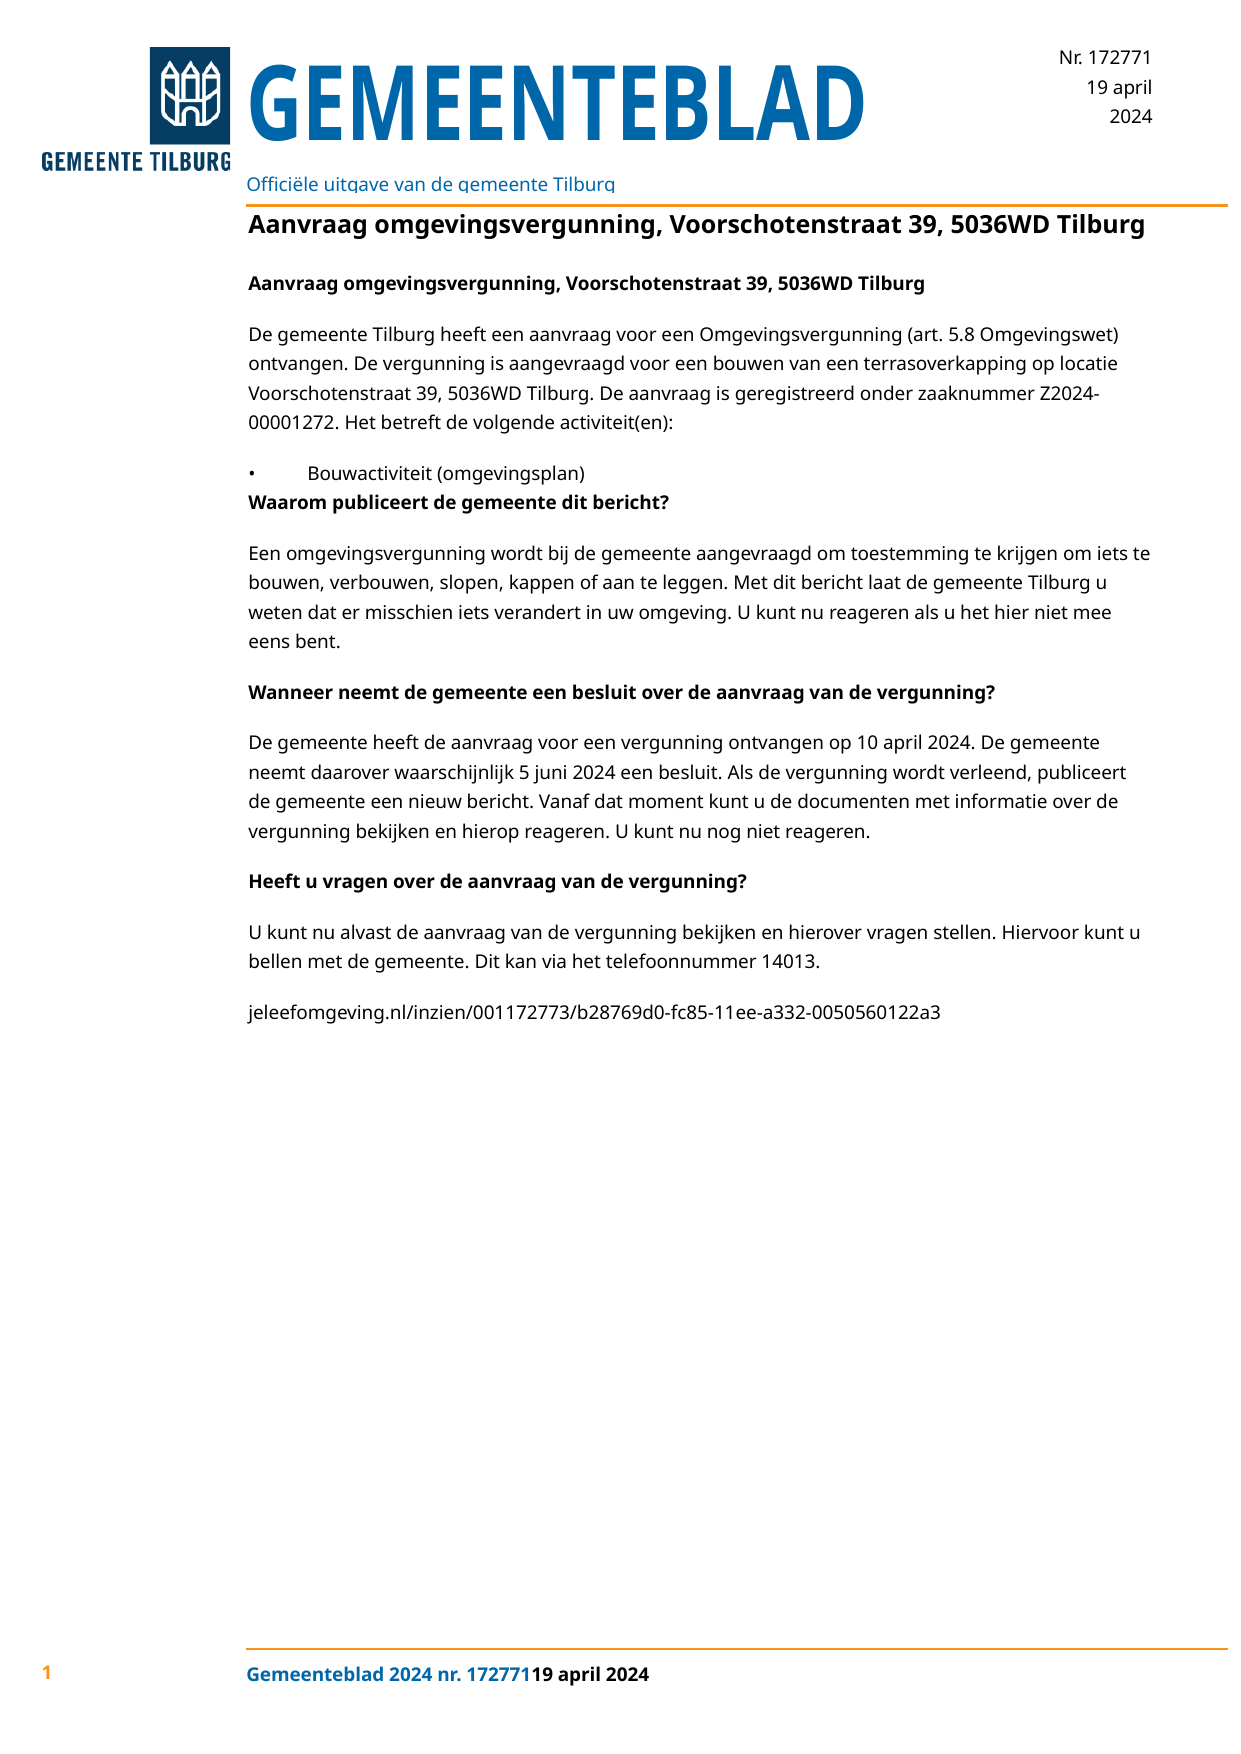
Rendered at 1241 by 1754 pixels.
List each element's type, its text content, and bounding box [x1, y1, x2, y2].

text Een omgevingsvergunning wordt bij de gemeente aangevraagd om toestemming te krijgen om iets te bouwen, verbouwen, slopen, kappen of aan te leggen. Met dit bericht laat de gemeente Tilburg u weten dat er misschien iets verandert in uw omgeving. U kunt nu reageren als u het hier niet mee eens bent. [248, 540, 1152, 654]
text U kunt nu alvast de aanvraag van de vergunning bekijken en hierover vragen stellen. Hiervoor kunt u bellen met de gemeente. Dit kan via het telefoonnummer 14013. [248, 919, 1152, 974]
text Aanvraag omgevingsvergunning, Voorschotenstraat 39, 5036WD Tilburg [248, 207, 1152, 241]
text De gemeente heeft de aanvraag voor een vergunning ontvangen op 10 april 2024. De gemeente neemt daarover waarschijnlijk 5 juni 2024 een besluit. Als de vergunning wordt verleend, publiceert de gemeente een nieuw bericht. Vanaf dat moment kunt u de documenten met informatie over de vergunning bekijken en hierop reageren. U kunt nu nog niet reageren. [248, 729, 1152, 844]
text Heeft u vragen over de aanvraag van de vergunning? [248, 869, 1152, 894]
text De gemeente Tilburg heeft een aanvraag voor een Omgevingsvergunning (art. 5.8 Omgevingswet) ontvangen. De vergunning is aangevraagd voor een bouwen van een terrasoverkapping op locatie Voorschotenstraat 39, 5036WD Tilburg. De aanvraag is geregistreerd onder zaaknummer Z2024-00001272. Het betreft de volgende activiteit(en): [248, 321, 1152, 435]
text Aanvraag omgevingsvergunning, Voorschotenstraat 39, 5036WD Tilburg [248, 270, 1152, 296]
text Waarom publiceert de gemeente dit bericht? [248, 489, 1152, 515]
picture [41, 47, 231, 172]
text jeleefomgeving.nl/inzien/001172773/b28769d0-fc85-11ee-a332-0050560122a3 [248, 999, 1152, 1025]
list Bouwactiviteit (omgevingsplan) [248, 460, 1152, 486]
text Wanneer neemt de gemeente een besluit over de aanvraag van de vergunning? [248, 679, 1152, 705]
